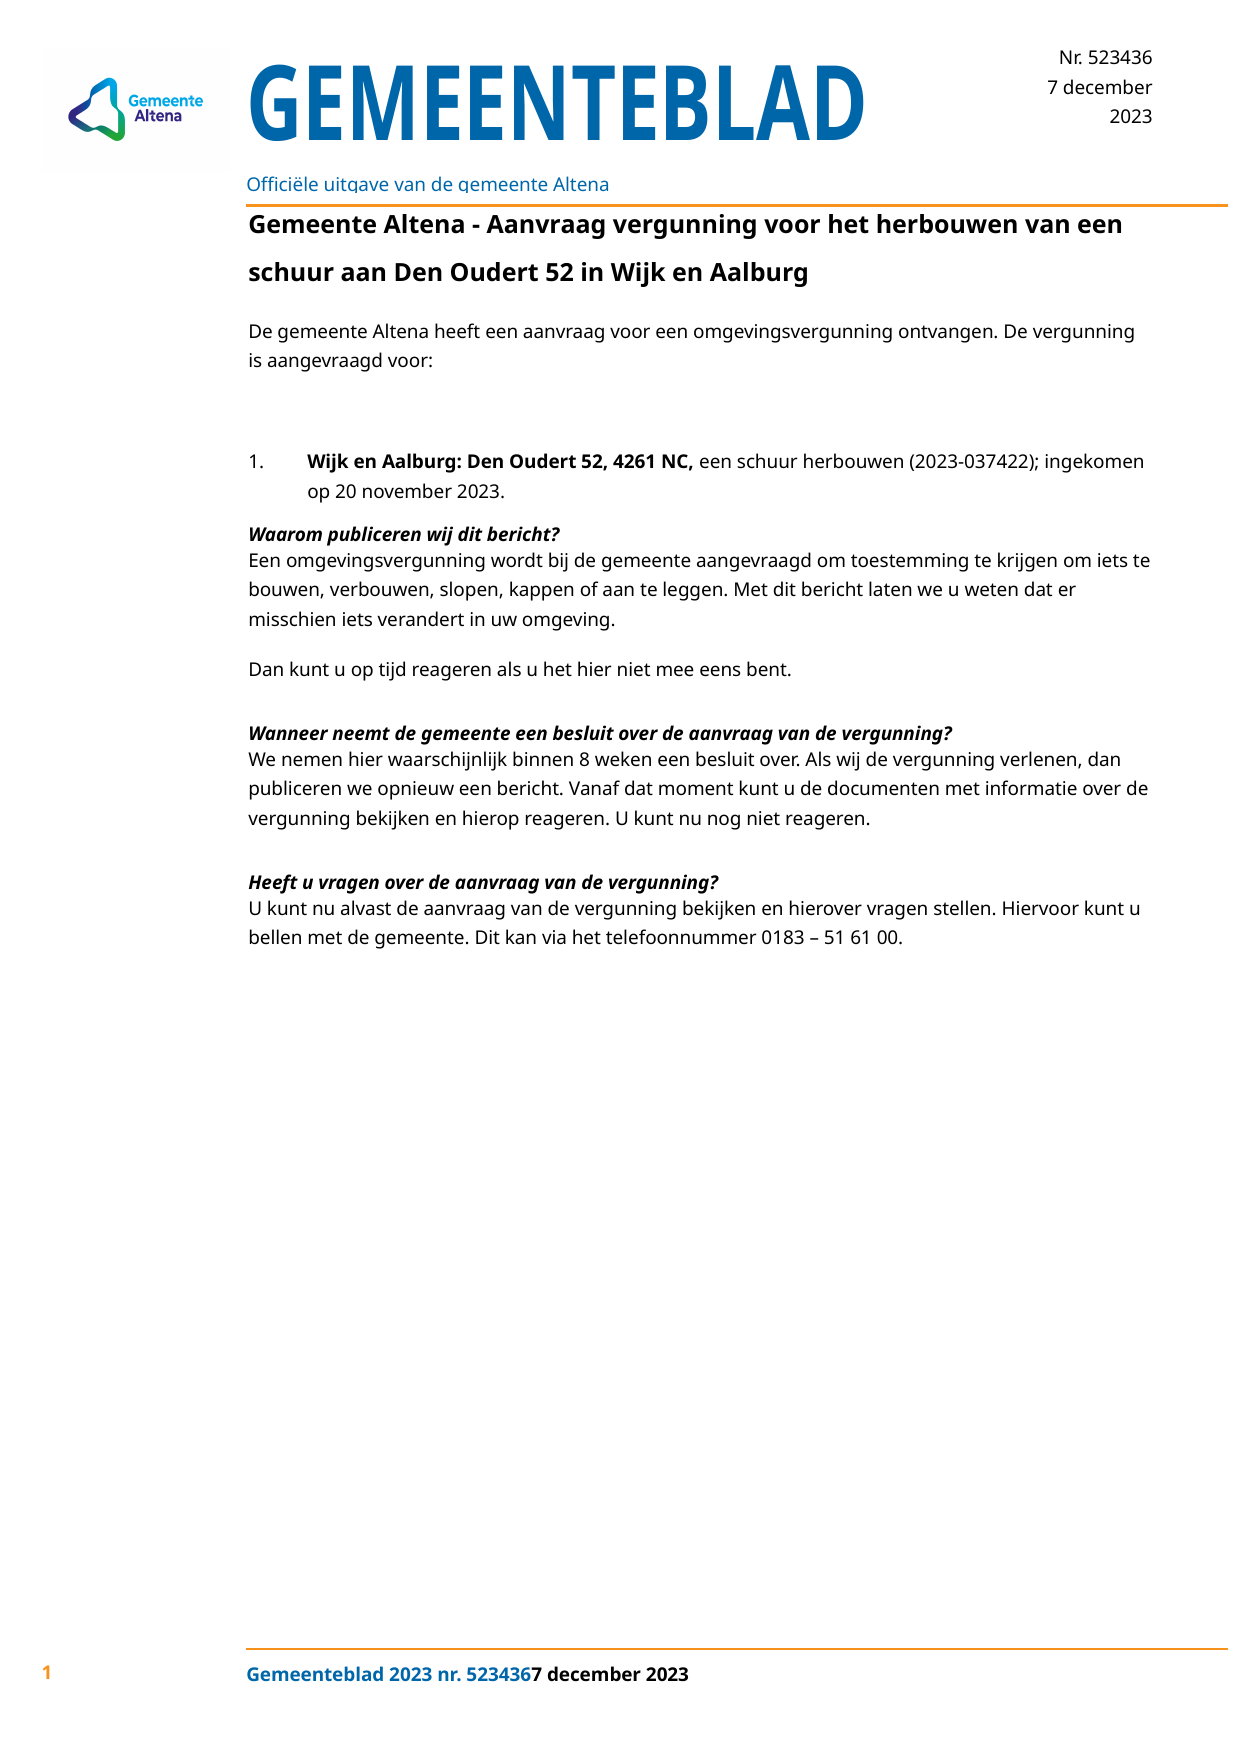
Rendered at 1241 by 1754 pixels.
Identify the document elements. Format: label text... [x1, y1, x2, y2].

text Gemeente Altena - Aanvraag vergunning voor het herbouwen van een schuur aan Den Oudert 52 in Wijk en Aalburg [248, 207, 1152, 288]
picture [41, 47, 231, 172]
text Een omgevingsvergunning wordt bij de gemeente aangevraagd om toestemming te krijgen om iets te bouwen, verbouwen, slopen, kappen of aan te leggen. Met dit bericht laten we u weten dat er misschien iets verandert in uw omgeving. [248, 547, 1152, 632]
list Wijk en Aalburg: Den Oudert 52, 4261 NC, een schuur herbouwen (2023-037422); ingekomen op 20 november 2023. [248, 448, 1152, 504]
text Dan kunt u op tijd reageren als u het hier niet mee eens bent. [248, 656, 1152, 682]
text Heeft u vragen over de aanvraag van de vergunning? [248, 869, 1152, 895]
text U kunt nu alvast de aanvraag van de vergunning bekijken en hierover vragen stellen. Hiervoor kunt u bellen met de gemeente. Dit kan via het telefoonnummer 0183 – 51 61 00. [248, 895, 1152, 950]
text Wanneer neemt de gemeente een besluit over de aanvraag van de vergunning? [248, 720, 1152, 746]
text De gemeente Altena heeft een aanvraag voor een omgevingsvergunning ontvangen. De vergunning is aangevraagd voor: [248, 318, 1152, 373]
text Waarom publiceren wij dit bericht? [248, 521, 1152, 547]
text We nemen hier waarschijnlijk binnen 8 weken een besluit over. Als wij de vergunning verlenen, dan publiceren we opnieuw een bericht. Vanaf dat moment kunt u de documenten met informatie over de vergunning bekijken en hierop reageren. U kunt nu nog niet reageren. [248, 746, 1152, 831]
